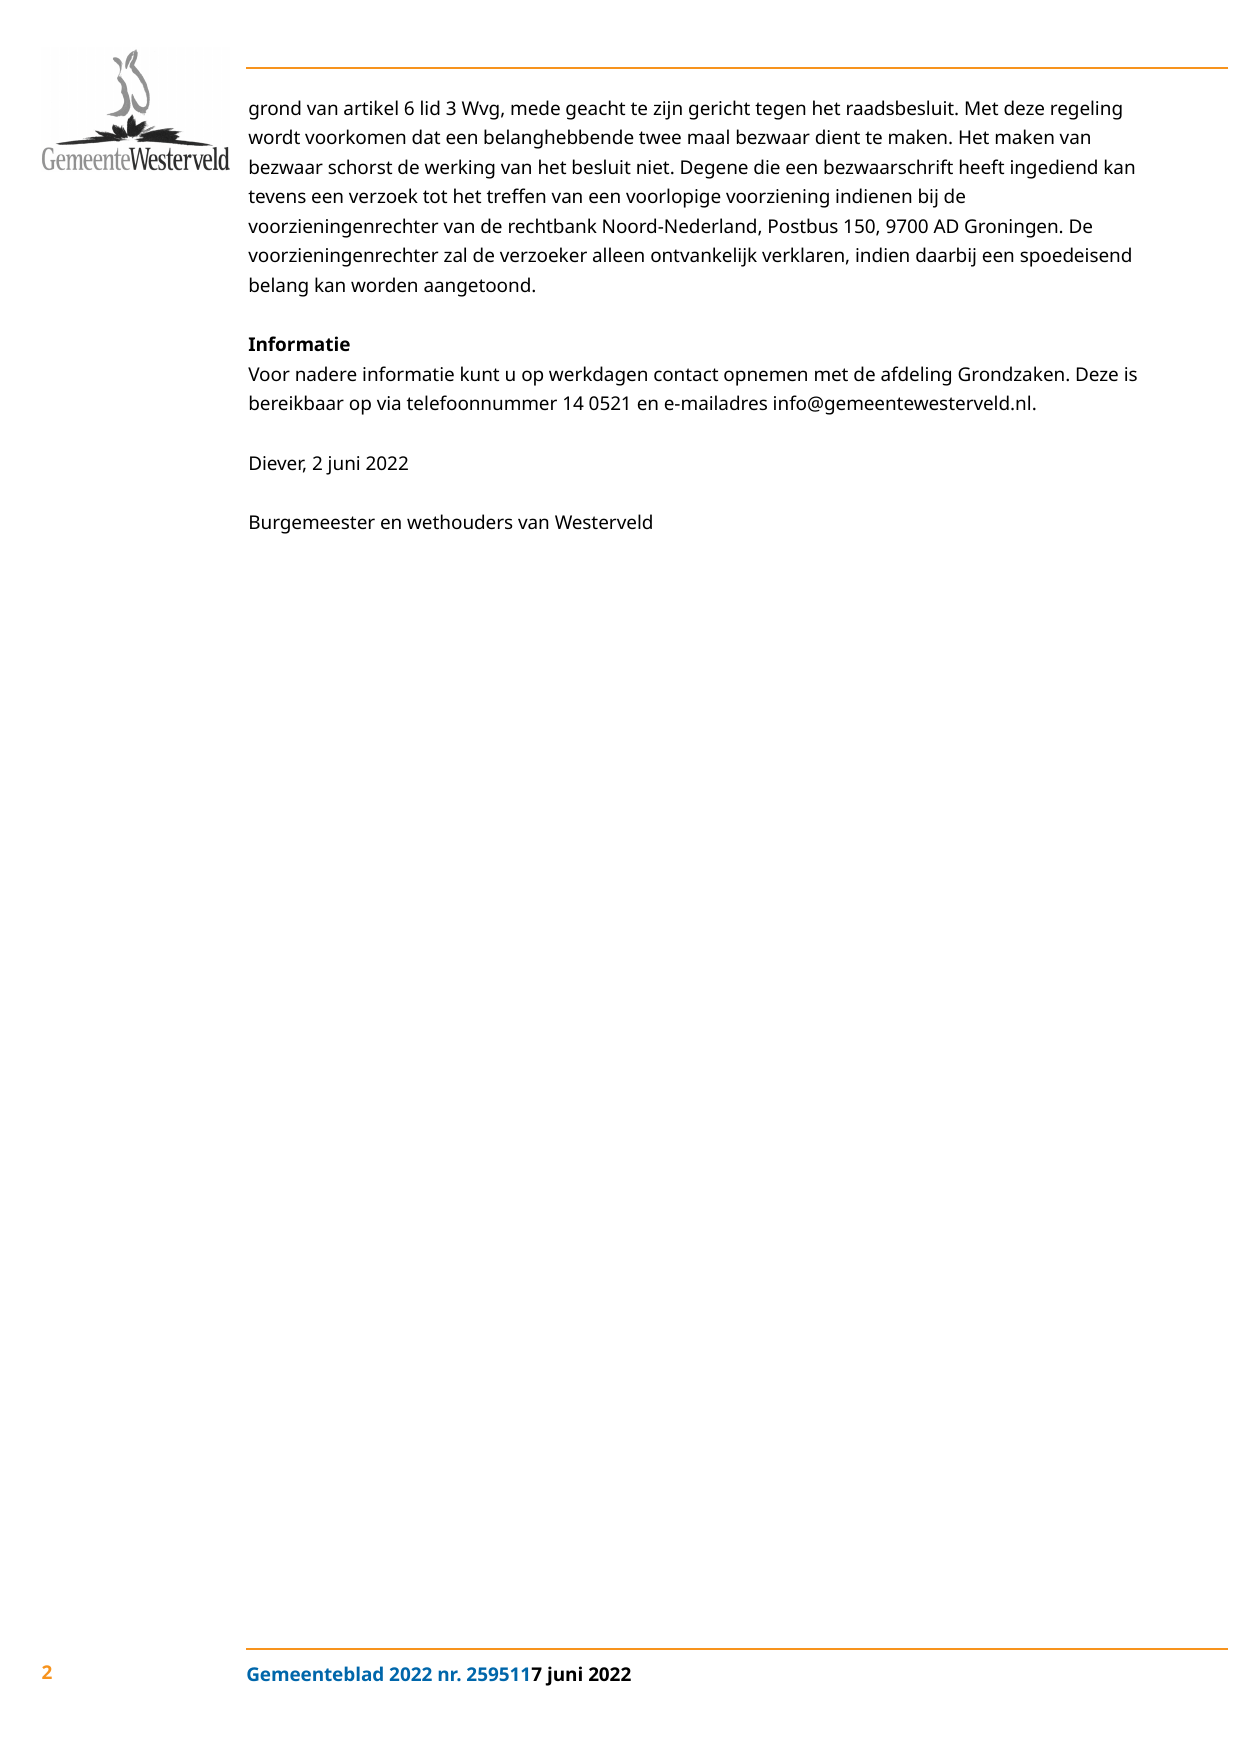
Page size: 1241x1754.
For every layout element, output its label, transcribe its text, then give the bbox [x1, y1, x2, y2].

text Voor nadere informatie kunt u op werkdagen contact opnemen met de afdeling Grondzaken. Deze is bereikbaar op via telefoonnummer 14 0521 en e-mailadres info@gemeentewesterveld.nl. [248, 361, 1152, 416]
picture [41, 47, 231, 172]
text Burgemeester en wethouders van Westerveld [248, 509, 1152, 535]
text Informatie [248, 331, 1152, 357]
text Diever, 2 juni 2022 [248, 450, 1152, 476]
text grond van artikel 6 lid 3 Wvg, mede geacht te zijn gericht tegen het raadsbesluit. Met deze regeling wordt voorkomen dat een belanghebbende twee maal bezwaar dient te maken. Het maken van bezwaar schorst de werking van het besluit niet. Degene die een bezwaarschrift heeft ingediend kan tevens een verzoek tot het treffen van een voorlopige voorziening indienen bij de voorzieningenrechter van de rechtbank Noord-Nederland, Postbus 150, 9700 AD Groningen. De voorzieningenrechter zal de verzoeker alleen ontvankelijk verklaren, indien daarbij een spoedeisend belang kan worden aangetoond. [248, 95, 1152, 298]
